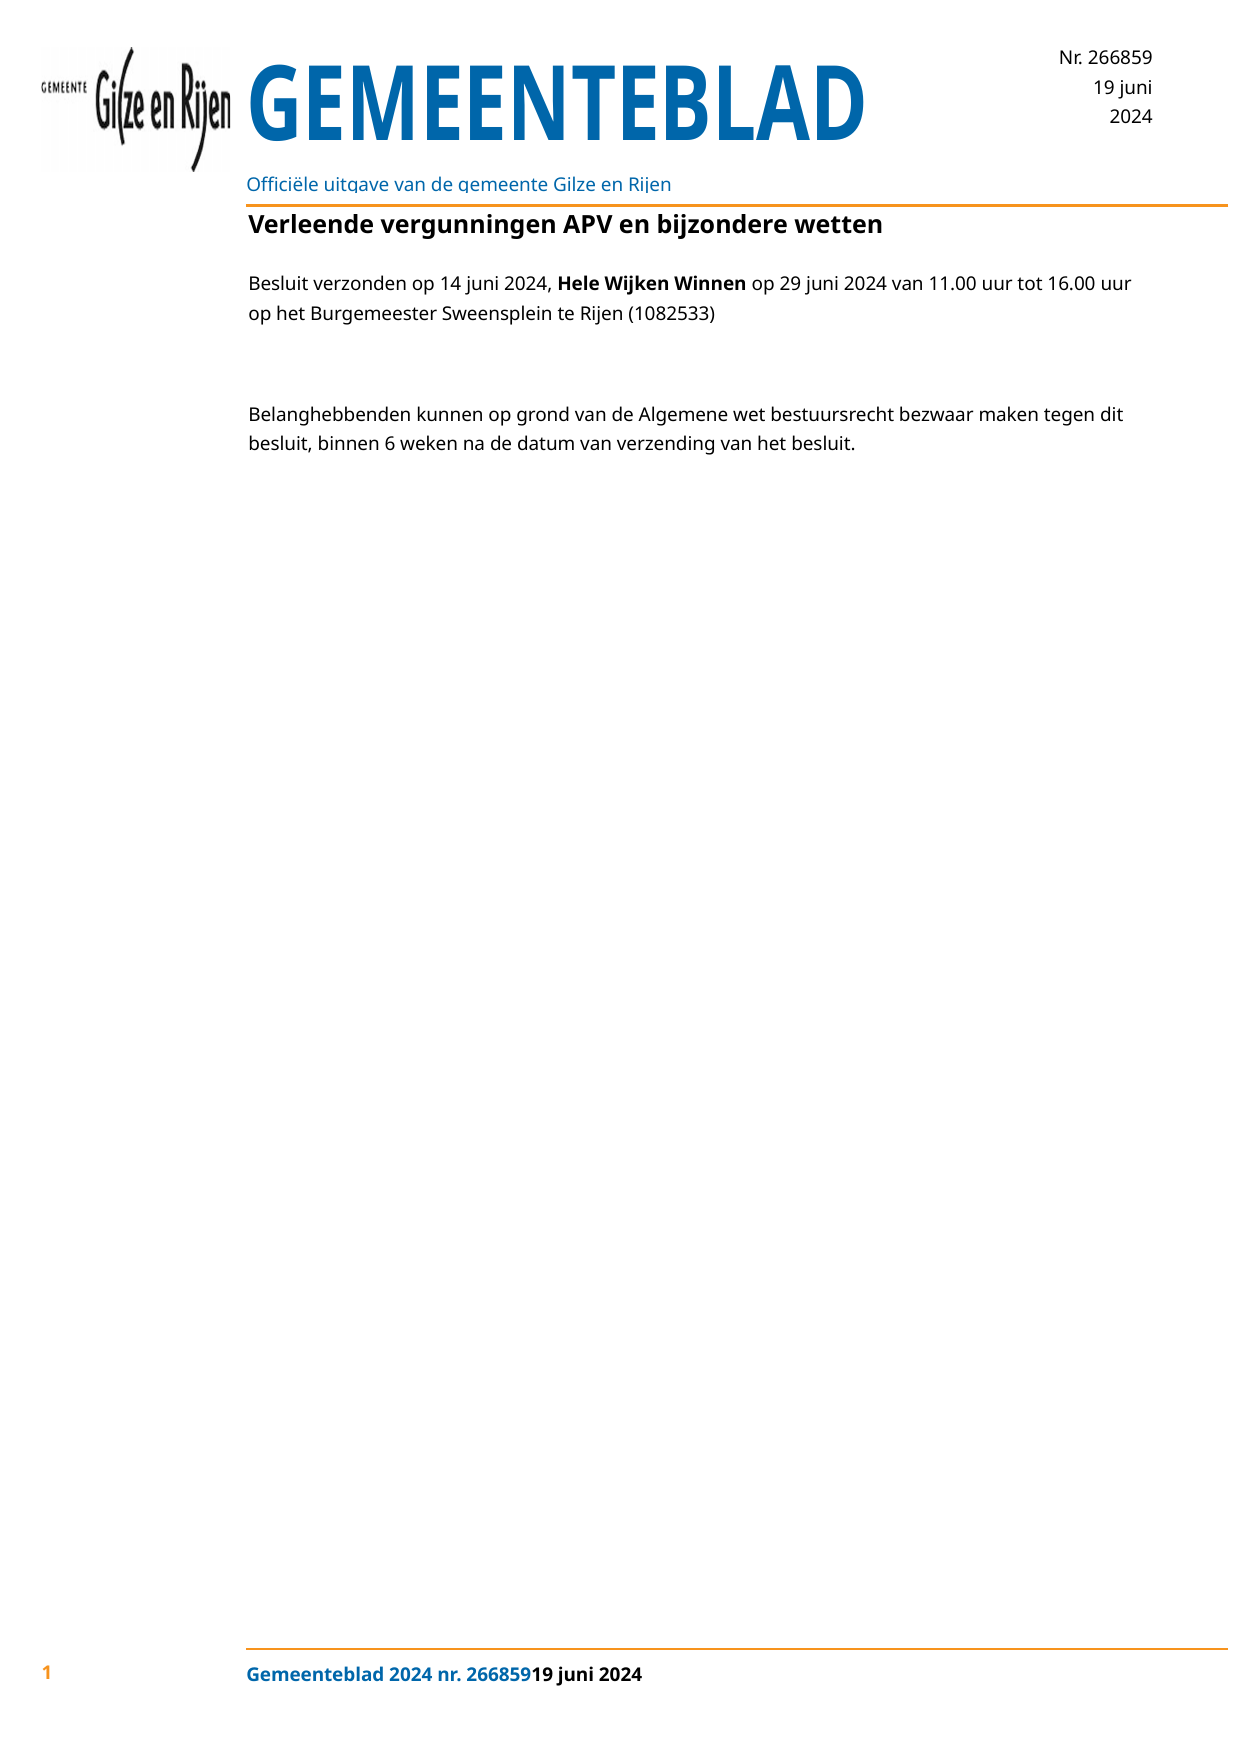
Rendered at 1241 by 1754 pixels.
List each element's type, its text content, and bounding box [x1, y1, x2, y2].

text Belanghebbenden kunnen op grond van de Algemene wet bestuursrecht bezwaar maken tegen dit besluit, binnen 6 weken na de datum van verzending van het besluit. [248, 401, 1152, 456]
text Besluit verzonden op 14 juni 2024, Hele Wijken Winnen op 29 juni 2024 van 11.00 uur tot 16.00 uur op het Burgemeester Sweensplein te Rijen (1082533) [248, 270, 1152, 326]
text Verleende vergunningen APV en bijzondere wetten [248, 207, 1152, 241]
picture [41, 47, 231, 172]
